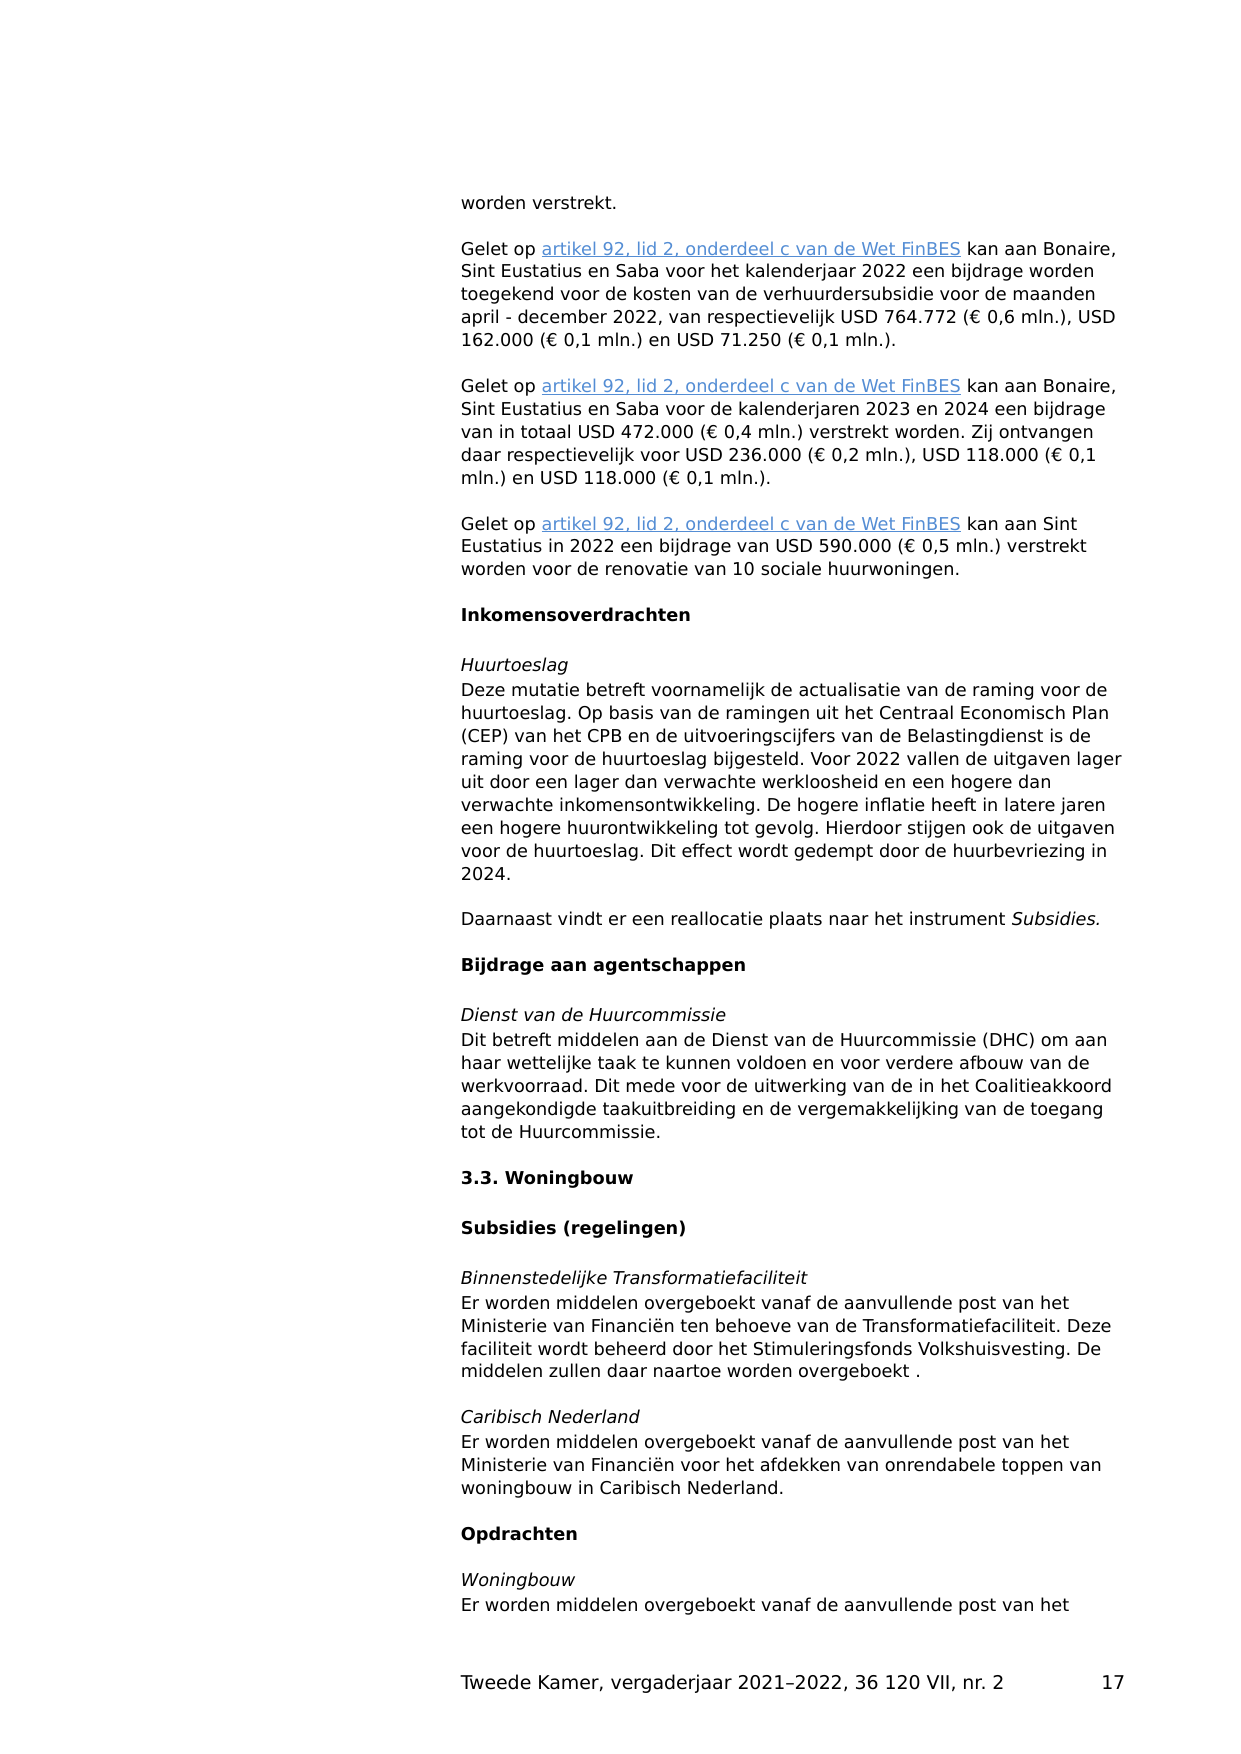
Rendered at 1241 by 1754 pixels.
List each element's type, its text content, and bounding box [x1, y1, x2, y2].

text Huurtoeslag [461, 653, 1125, 676]
text Gelet op artikel 92, lid 2, onderdeel c van de Wet FinBES kan aan Bonaire, Sint Eustatius en Saba voor het kalenderjaar 2022 een bijdrage worden toegekend voor de kosten van de verhuurdersubsidie voor de maanden april - december 2022, van respectievelijk USD 764.772 (€ 0,6 mln.), USD 162.000 (€ 0,1 mln.) en USD 71.250 (€ 0,1 mln.). [461, 237, 1125, 351]
text Gelet op artikel 92, lid 2, onderdeel c van de Wet FinBES kan aan Bonaire, Sint Eustatius en Saba voor de kalenderjaren 2023 en 2024 een bijdrage van in totaal USD 472.000 (€ 0,4 mln.) verstrekt worden. Zij ontvangen daar respectievelijk voor USD 236.000 (€ 0,2 mln.), USD 118.000 (€ 0,1 mln.) en USD 118.000 (€ 0,1 mln.). [461, 374, 1125, 489]
text Daarnaast vindt er een reallocatie plaats naar het instrument Subsidies. [461, 907, 1125, 930]
text Caribisch Nederland [461, 1405, 1125, 1428]
text Inkomensoverdrachten [461, 603, 1125, 626]
text worden verstrekt. [461, 191, 1125, 214]
text Deze mutatie betreft voornamelijk de actualisatie van de raming voor de huurtoeslag. Op basis van de ramingen uit het Centraal Economisch Plan (CEP) van het CPB en de uitvoeringscijfers van de Belastingdienst is de raming voor de huurtoeslag bijgesteld. Voor 2022 vallen de uitgaven lager uit door een lager dan verwachte werkloosheid en een hogere dan verwachte inkomensontwikkeling. De hogere inflatie heeft in latere jaren een hogere huurontwikkeling tot gevolg. Hierdoor stijgen ook de uitgaven voor de huurtoeslag. Dit effect wordt gedempt door de huurbevriezing in 2024. [461, 678, 1125, 884]
text Opdrachten [461, 1522, 1125, 1545]
text Dienst van de Huurcommissie [461, 1003, 1125, 1026]
text 3.3. Woningbouw [461, 1166, 1125, 1189]
text Dit betreft middelen aan de Dienst van de Huurcommissie (DHC) om aan haar wettelijke taak te kunnen voldoen en voor verdere afbouw van de werkvoorraad. Dit mede voor de uitwerking van de in het Coalitieakkoord aangekondigde taakuitbreiding en de vergemakkelijking van de toegang tot de Huurcommissie. [461, 1028, 1125, 1143]
text Subsidies (regelingen) [461, 1216, 1125, 1239]
text Er worden middelen overgeboekt vanaf de aanvullende post van het Ministerie van Financiën voor het afdekken van onrendabele toppen van woningbouw in Caribisch Nederland. [461, 1430, 1125, 1499]
text Woningbouw [461, 1568, 1125, 1591]
text Er worden middelen overgeboekt vanaf de aanvullende post van het Ministerie van Financiën ten behoeve van de Transformatiefaciliteit. Deze faciliteit wordt beheerd door het Stimuleringsfonds Volkshuisvesting. De middelen zullen daar naartoe worden overgeboekt . [461, 1291, 1125, 1382]
text Er worden middelen overgeboekt vanaf de aanvullende post van het [461, 1593, 1125, 1616]
text Binnenstedelijke Transformatiefaciliteit [461, 1266, 1125, 1289]
text Gelet op artikel 92, lid 2, onderdeel c van de Wet FinBES kan aan Sint Eustatius in 2022 een bijdrage van USD 590.000 (€ 0,5 mln.) verstrekt worden voor de renovatie van 10 sociale huurwoningen. [461, 512, 1125, 580]
text Bijdrage aan agentschappen [461, 953, 1125, 976]
